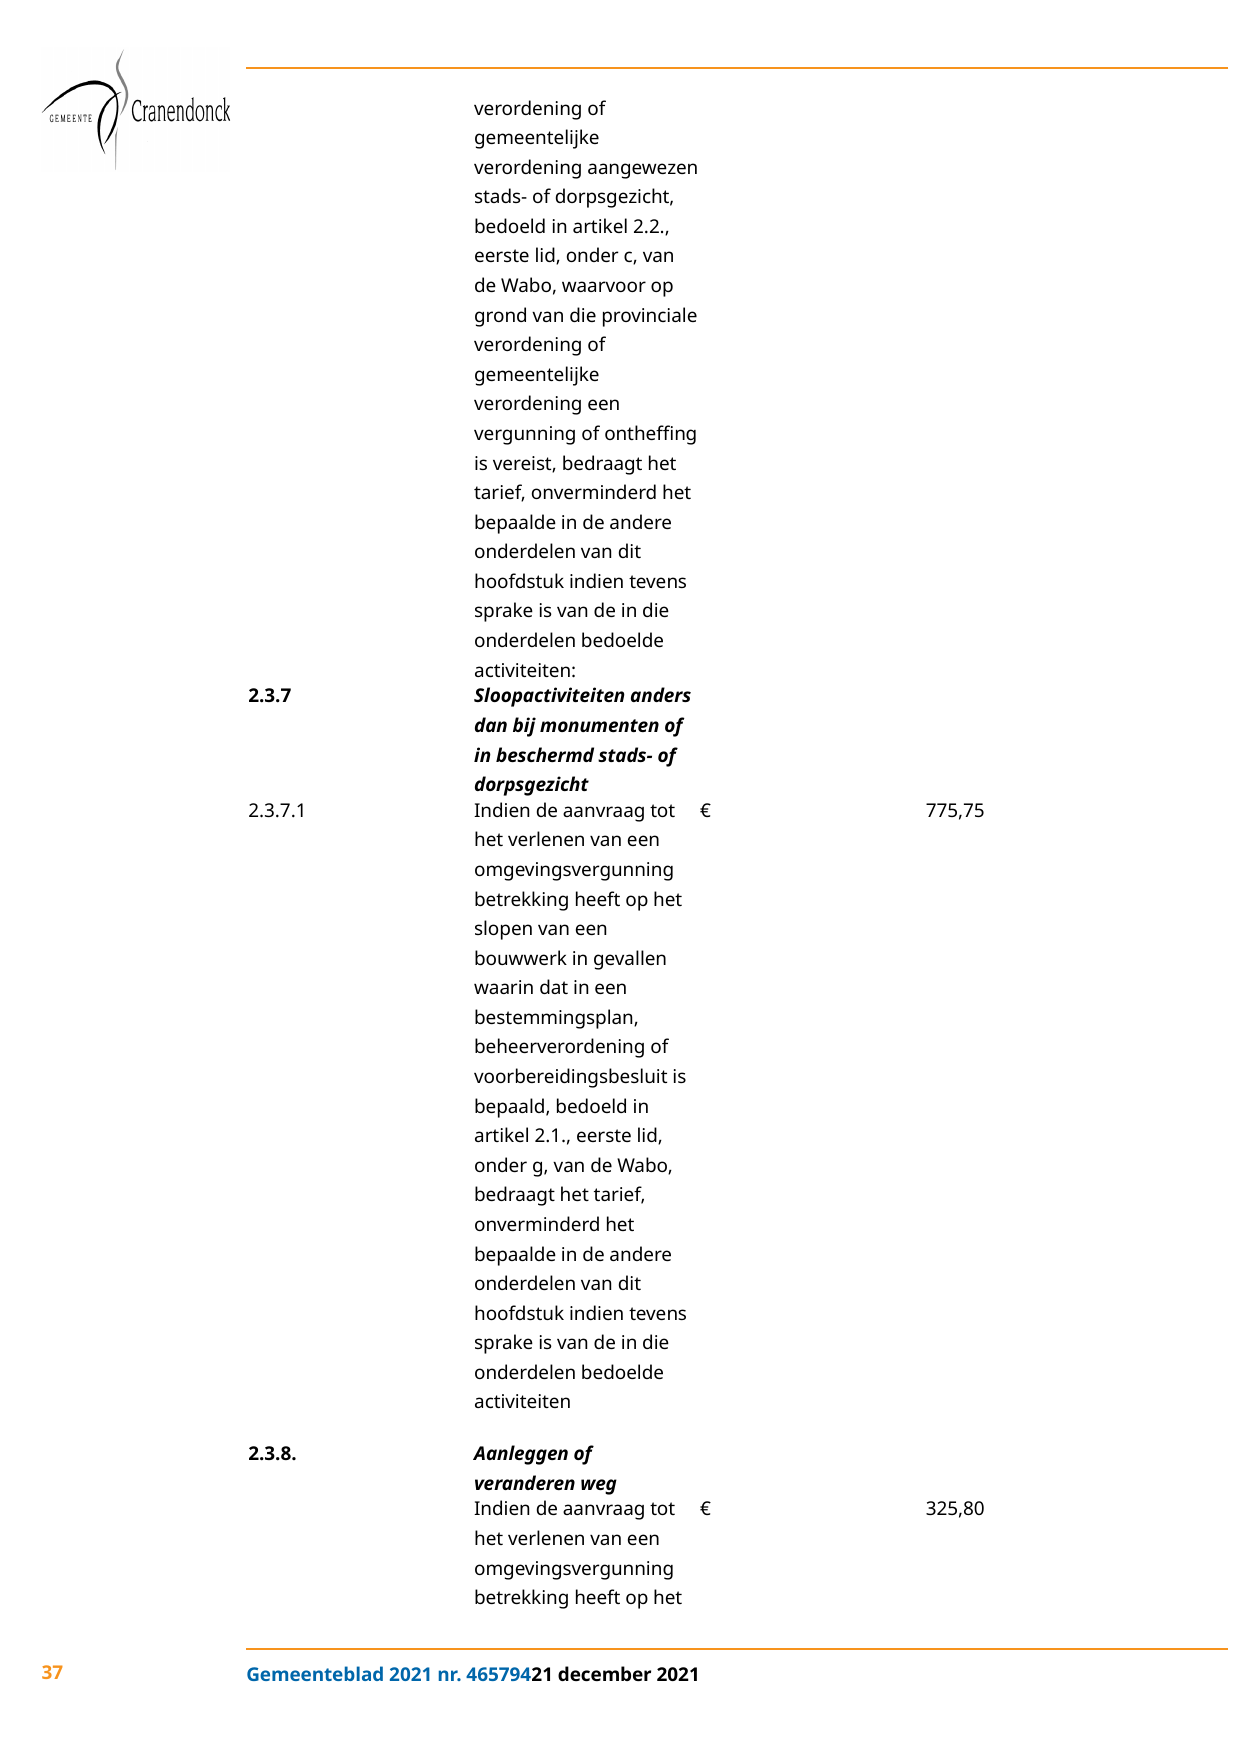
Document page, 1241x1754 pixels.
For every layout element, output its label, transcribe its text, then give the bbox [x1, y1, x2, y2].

table_cell 2.3.7 [248, 683, 474, 797]
table_cell Indien de aanvraag tot het verlenen van een omgevingsvergunning betrekking heeft op het [474, 1496, 700, 1610]
table_cell [248, 95, 474, 683]
table_cell [248, 1496, 474, 1610]
table_cell [248, 1415, 474, 1440]
table_cell [700, 1415, 926, 1440]
table_cell [926, 95, 1152, 683]
table_cell [700, 95, 926, 683]
table_cell [700, 683, 926, 797]
table_cell [926, 1440, 1152, 1496]
table_cell 2.3.7.1 [248, 797, 474, 1414]
table_cell 325,80 [926, 1496, 1152, 1610]
table_cell 775,75 [926, 797, 1152, 1414]
table_cell € [700, 1496, 926, 1610]
picture [41, 47, 231, 172]
table_cell [474, 1415, 700, 1440]
table_cell 2.3.8. [248, 1440, 474, 1496]
table_cell [926, 1415, 1152, 1440]
table_cell € [700, 797, 926, 1414]
table_cell [926, 683, 1152, 797]
table_cell Aanleggen of veranderen weg [474, 1440, 700, 1496]
table_cell [700, 1440, 926, 1496]
table_cell verordening of gemeentelijke verordening aangewezen stads- of dorpsgezicht, bedoeld in artikel 2.2., eerste lid, onder c, van de Wabo, waarvoor op grond van die provinciale verordening of gemeentelijke verordening een vergunning of ontheffing is vereist, bedraagt het tarief, onverminderd het bepaalde in de andere onderdelen van dit hoofdstuk indien tevens sprake is van de in die onderdelen bedoelde activiteiten: [474, 95, 700, 683]
table_cell Sloopactiviteiten anders dan bij monumenten of in beschermd stads- of dorpsgezicht [474, 683, 700, 797]
table_cell Indien de aanvraag tot het verlenen van een omgevingsvergunning betrekking heeft op het slopen van een bouwwerk in gevallen waarin dat in een bestemmingsplan, beheerverordening of voorbereidingsbesluit is bepaald, bedoeld in artikel 2.1., eerste lid, onder g, van de Wabo, bedraagt het tarief, onverminderd het bepaalde in de andere onderdelen van dit hoofdstuk indien tevens sprake is van de in die onderdelen bedoelde activiteiten [474, 797, 700, 1414]
